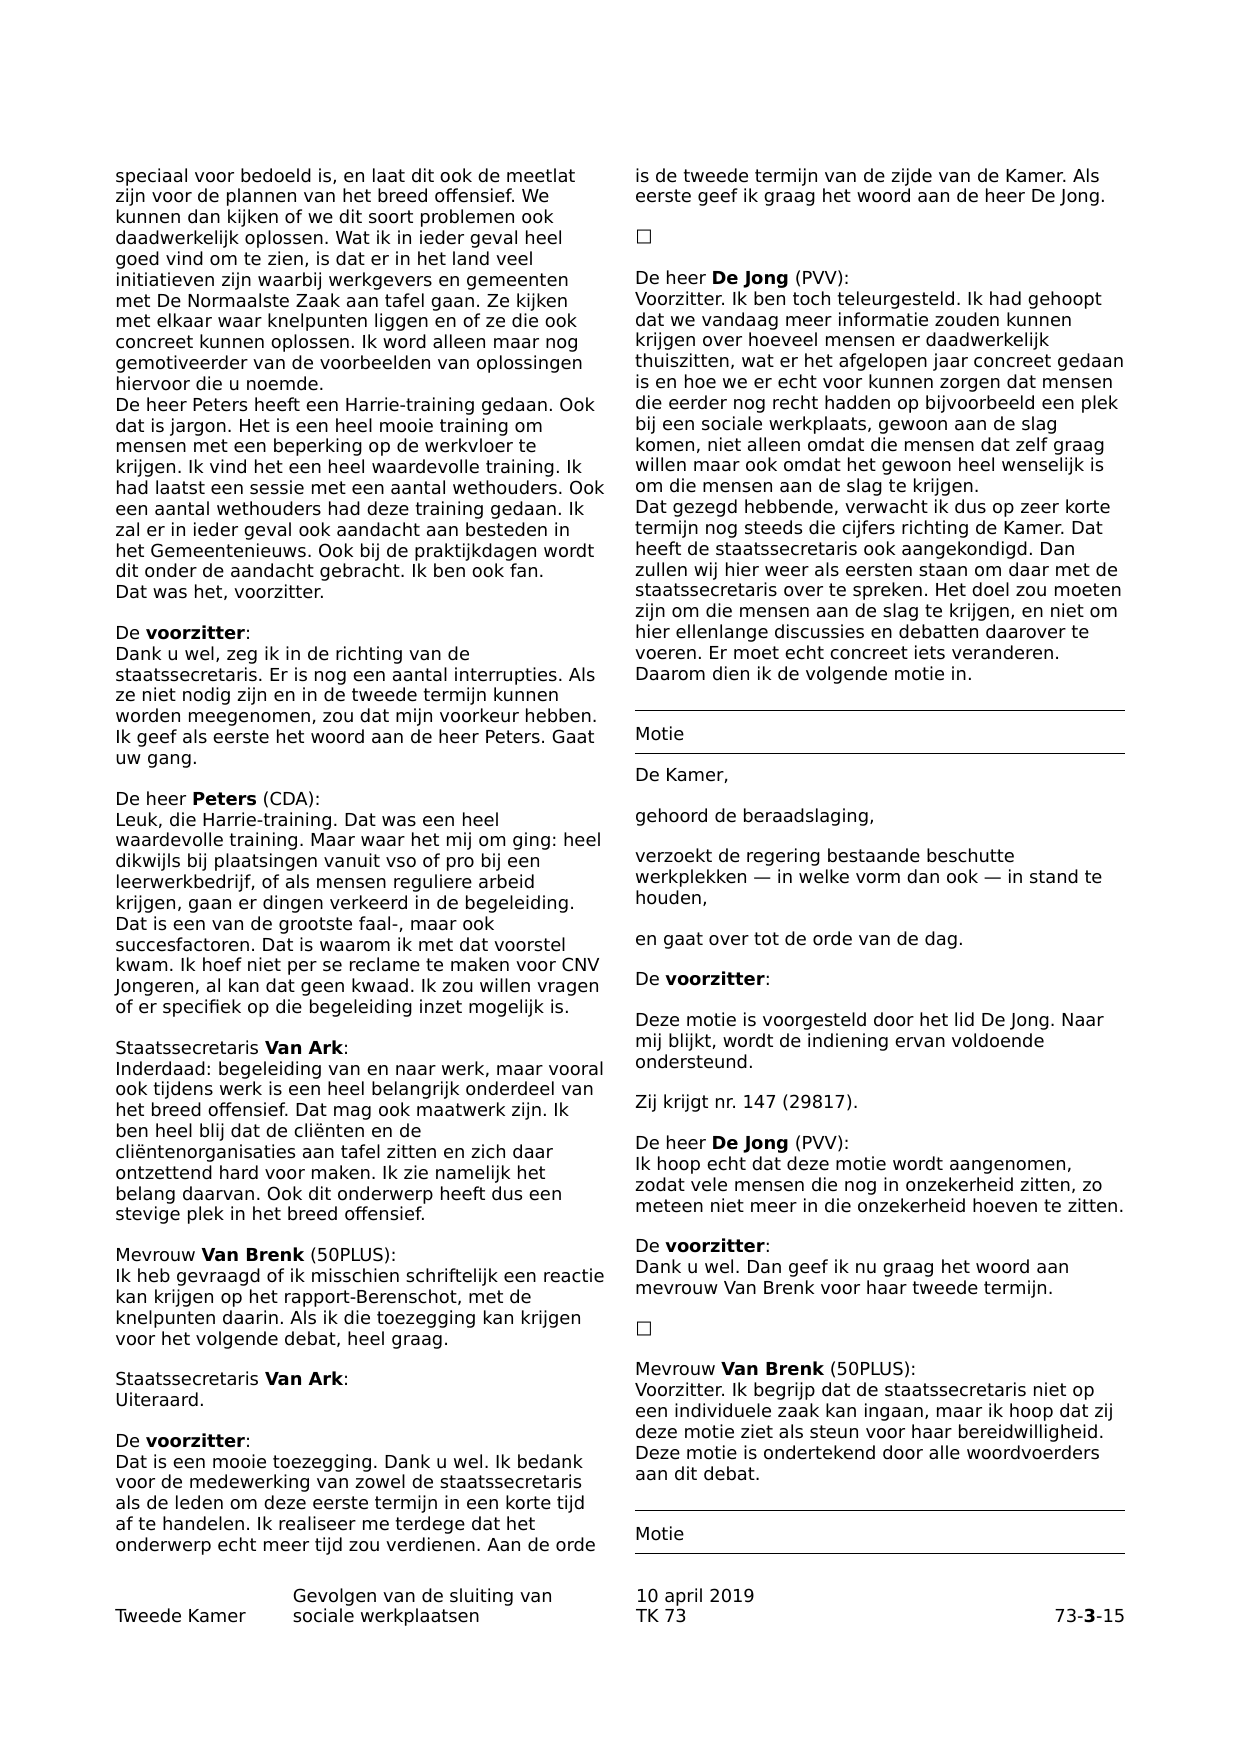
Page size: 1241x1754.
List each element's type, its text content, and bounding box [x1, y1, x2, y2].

text De voorzitter: [635, 969, 1125, 990]
text Voorzitter. Ik begrijp dat de staatssecretaris niet op een individuele zaak kan ingaan, maar ik hoop dat zij deze motie ziet als steun voor haar bereidwilligheid. Deze motie is ondertekend door alle woordvoerders aan dit debat. [635, 1380, 1125, 1484]
text Dat gezegd hebbende, verwacht ik dus op zeer korte termijn nog steeds die cijfers richting de Kamer. Dat heeft de staatssecretaris ook aangekondigd. Dan zullen wij hier weer als eersten staan om daar met de staatssecretaris over te spreken. Het doel zou moeten zijn om die mensen aan de slag te krijgen, en niet om hier ellenlange discussies en debatten daarover te voeren. Er moet echt concreet iets veranderen. Daarom dien ik de volgende motie in. [635, 497, 1125, 684]
text De heer De Jong (PVV): [635, 1133, 1125, 1154]
text Zij krijgt nr. 147 (29817). [635, 1092, 1125, 1113]
text Mevrouw Van Brenk (50PLUS): [115, 1245, 605, 1266]
text Dank u wel. Dan geef ik nu graag het woord aan mevrouw Van Brenk voor haar tweede termijn. [635, 1257, 1125, 1298]
text verzoekt de regering bestaande beschutte werkplekken — in welke vorm dan ook — in stand te houden, [635, 846, 1125, 908]
text Dank u wel, zeg ik in de richting van de staatssecretaris. Er is nog een aantal interrupties. Als ze niet nodig zijn en in de tweede termijn kunnen worden meegenomen, zou dat mijn voorkeur hebben. Ik geef als eerste het woord aan de heer Peters. Gaat uw gang. [115, 643, 605, 768]
text De heer Peters (CDA): [115, 788, 605, 809]
text is de tweede termijn van de zijde van de Kamer. Als eerste geef ik graag het woord aan de heer De Jong. [635, 165, 1125, 207]
text Voorzitter. Ik ben toch teleurgesteld. Ik had gehoopt dat we vandaag meer informatie zouden kunnen krijgen over hoeveel mensen er daadwerkelijk thuiszitten, wat er het afgelopen jaar concreet gedaan is en hoe we er echt voor kunnen zorgen dat mensen die eerder nog recht hadden op bijvoorbeeld een plek bij een sociale werkplaats, gewoon aan de slag komen, niet alleen omdat die mensen dat zelf graag willen maar ook omdat het gewoon heel wenselijk is om die mensen aan de slag te krijgen. [635, 288, 1125, 497]
text Deze motie is voorgesteld door het lid De Jong. Naar mij blijkt, wordt de indiening ervan voldoende ondersteund. [635, 1010, 1125, 1072]
text De heer Peters heeft een Harrie-training gedaan. Ook dat is jargon. Het is een heel mooie training om mensen met een beperking op de werkvloer te krijgen. Ik vind het een heel waardevolle training. Ik had laatst een sessie met een aantal wethouders. Ook een aantal wethouders had deze training gedaan. Ik zal er in ieder geval ook aandacht aan besteden in het Gemeentenieuws. Ook bij de praktijkdagen wordt dit onder de aandacht gebracht. Ik ben ook fan. [115, 394, 605, 582]
text Ik heb gevraagd of ik misschien schriftelijk een reactie kan krijgen op het rapport-Berenschot, met de knelpunten daarin. Als ik die toezegging kan krijgen voor het volgende debat, heel graag. [115, 1266, 605, 1349]
text De voorzitter: [115, 623, 605, 643]
text De voorzitter: [115, 1431, 605, 1451]
text Staatssecretaris Van Ark: [115, 1369, 605, 1390]
text Dat was het, voorzitter. [115, 582, 605, 603]
text Ik hoop echt dat deze motie wordt aangenomen, zodat vele mensen die nog in onzekerheid zitten, zo meteen niet meer in die onzekerheid hoeven te zitten. [635, 1154, 1125, 1216]
text gehoord de beraadslaging, [635, 806, 1125, 826]
text De heer De Jong (PVV): [635, 268, 1125, 288]
text Uiteraard. [115, 1390, 605, 1411]
text speciaal voor bedoeld is, en laat dit ook de meetlat zijn voor de plannen van het breed offensief. We kunnen dan kijken of we dit soort problemen ook daadwerkelijk oplossen. Wat ik in ieder geval heel goed vind om te zien, is dat er in het land veel initiatieven zijn waarbij werkgevers en gemeenten met De Normaalste Zaak aan tafel gaan. Ze kijken met elkaar waar knelpunten liggen en of ze die ook concreet kunnen oplossen. Ik word alleen maar nog gemotiveerder van de voorbeelden van oplossingen hiervoor die u noemde. [115, 165, 605, 394]
text Leuk, die Harrie-training. Dat was een heel waardevolle training. Maar waar het mij om ging: heel dikwijls bij plaatsingen vanuit vso of pro bij een leerwerkbedrijf, of als mensen reguliere arbeid krijgen, gaan er dingen verkeerd in de begeleiding. Dat is een van de grootste faal-, maar ook succesfactoren. Dat is waarom ik met dat voorstel kwam. Ik hoef niet per se reclame te maken voor CNV Jongeren, al kan dat geen kwaad. Ik zou willen vragen of er specifiek op die begeleiding inzet mogelijk is. [115, 809, 605, 1018]
text Staatssecretaris Van Ark: [115, 1038, 605, 1058]
text en gaat over tot de orde van de dag. [635, 928, 1125, 949]
text De Kamer, [635, 765, 1125, 786]
text Inderdaad: begeleiding van en naar werk, maar vooral ook tijdens werk is een heel belangrijk onderdeel van het breed offensief. Dat mag ook maatwerk zijn. Ik ben heel blij dat de cliënten en de cliëntenorganisaties aan tafel zitten en zich daar ontzettend hard voor maken. Ik zie namelijk het belang daarvan. Ook dit onderwerp heeft dus een stevige plek in het breed offensief. [115, 1058, 605, 1225]
text Motie [635, 724, 1125, 745]
text De voorzitter: [635, 1236, 1125, 1257]
text ⬜ [635, 227, 1125, 248]
text ⬜ [635, 1318, 1125, 1339]
text Mevrouw Van Brenk (50PLUS): [635, 1359, 1125, 1380]
text Motie [635, 1524, 1125, 1545]
text Dat is een mooie toezegging. Dank u wel. Ik bedank voor de medewerking van zowel de staatssecretaris als de leden om deze eerste termijn in een korte tijd af te handelen. Ik realiseer me terdege dat het onderwerp echt meer tijd zou verdienen. Aan de orde [115, 1451, 605, 1556]
